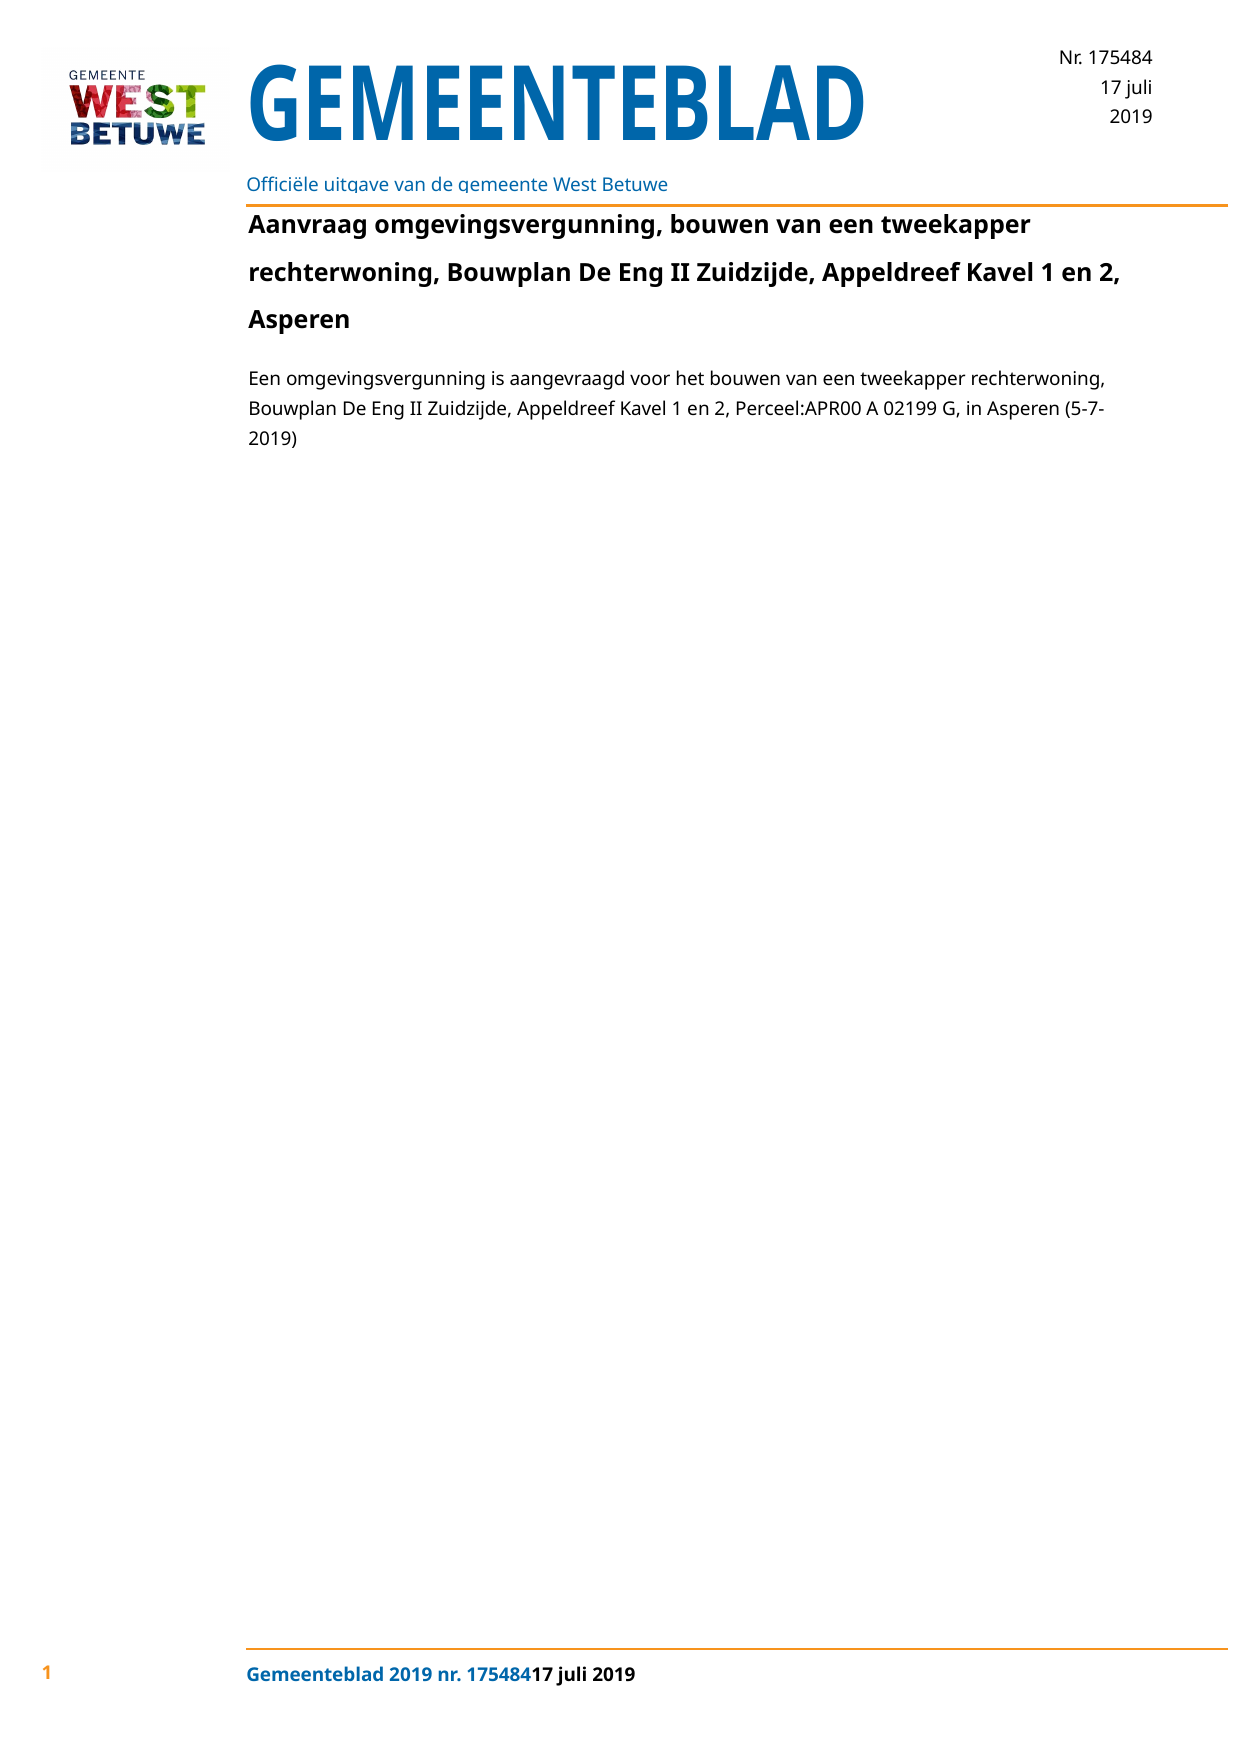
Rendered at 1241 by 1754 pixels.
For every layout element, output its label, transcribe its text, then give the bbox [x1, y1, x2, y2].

text Aanvraag omgevingsvergunning, bouwen van een tweekapper rechterwoning, Bouwplan De Eng II Zuidzijde, Appeldreef Kavel 1 en 2, Asperen [248, 207, 1152, 336]
picture [41, 47, 231, 172]
text Een omgevingsvergunning is aangevraagd voor het bouwen van een tweekapper rechterwoning, Bouwplan De Eng II Zuidzijde, Appeldreef Kavel 1 en 2, Perceel:APR00 A 02199 G, in Asperen (5-7-2019) [248, 366, 1152, 450]
